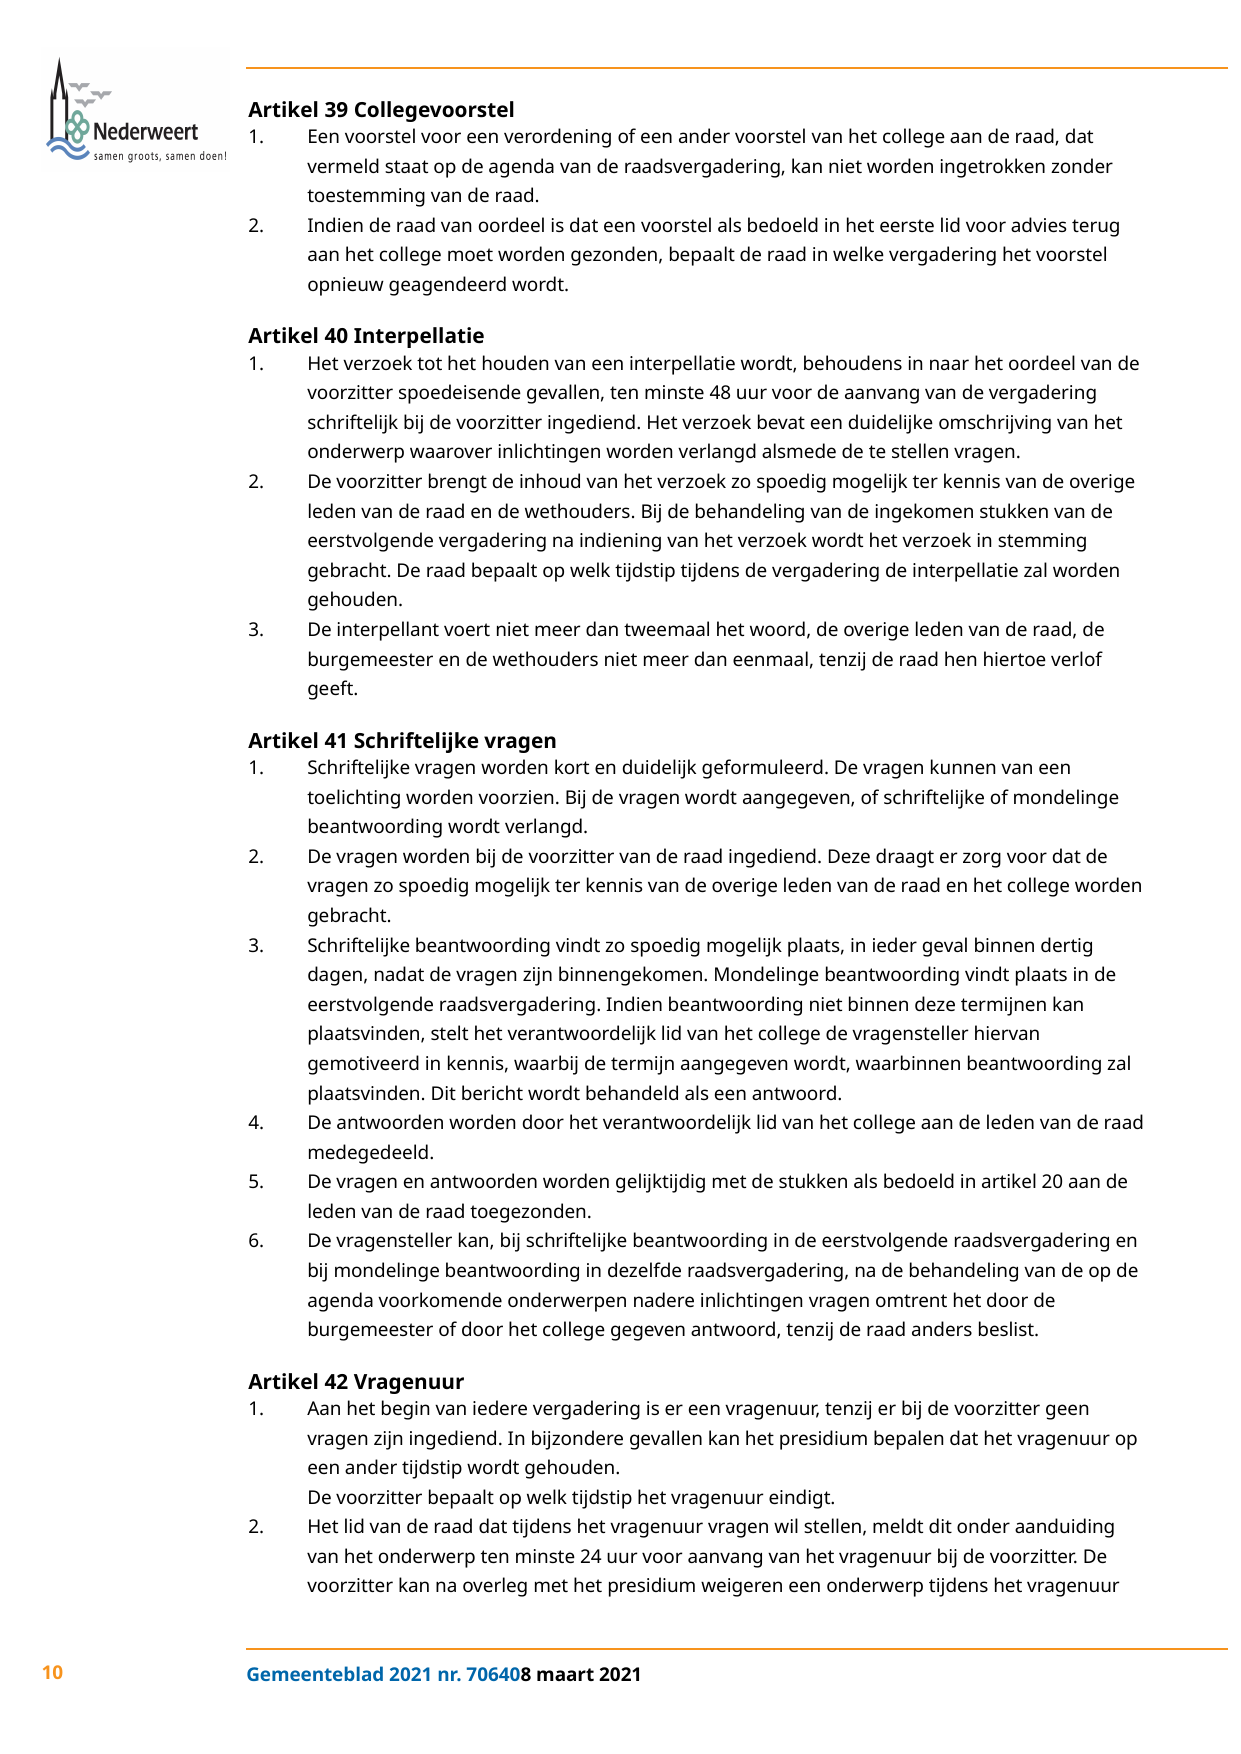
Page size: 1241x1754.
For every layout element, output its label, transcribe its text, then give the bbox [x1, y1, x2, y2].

list Het lid van de raad dat tijdens het vragenuur vragen wil stellen, meldt dit onder aanduiding van het onderwerp ten minste 24 uur voor aanvang van het vragenuur bij de voorzitter. De voorzitter kan na overleg met het presidium weigeren een onderwerp tijdens het vragenuur [248, 1513, 1152, 1598]
text Artikel 40 Interpellatie [248, 322, 1152, 350]
list Schriftelijke vragen worden kort en duidelijk geformuleerd. De vragen kunnen van een toelichting worden voorzien. Bij de vragen wordt aangegeven, of schriftelijke of mondelinge beantwoording wordt verlangd. [248, 754, 1152, 839]
list Schriftelijke beantwoording vindt zo spoedig mogelijk plaats, in ieder geval binnen dertig dagen, nadat de vragen zijn binnengekomen. Mondelinge beantwoording vindt plaats in de eerstvolgende raadsvergadering. Indien beantwoording niet binnen deze termijnen kan plaatsvinden, stelt het verantwoordelijk lid van het college de vragensteller hiervan gemotiveerd in kennis, waarbij de termijn aangegeven wordt, waarbinnen beantwoording zal plaatsvinden. Dit bericht wordt behandeld als een antwoord. [248, 932, 1152, 1105]
list Indien de raad van oordeel is dat een voorstel als bedoeld in het eerste lid voor advies terug aan het college moet worden gezonden, bepaalt de raad in welke vergadering het voorstel opnieuw geagendeerd wordt. [248, 212, 1152, 297]
list De vragen en antwoorden worden gelijktijdig met de stukken als bedoeld in artikel 20 aan de leden van de raad toegezonden. [248, 1168, 1152, 1224]
list De interpellant voert niet meer dan tweemaal het woord, de overige leden van de raad, de burgemeester en de wethouders niet meer dan eenmaal, tenzij de raad hen hiertoe verlof geeft. [248, 616, 1152, 701]
picture [41, 47, 231, 172]
text Artikel 42 Vragenuur [248, 1367, 1152, 1395]
list De voorzitter bepaalt op welk tijdstip het vragenuur eindigt. [248, 1484, 1152, 1510]
list De vragen worden bij de voorzitter van de raad ingediend. Deze draagt er zorg voor dat de vragen zo spoedig mogelijk ter kennis van de overige leden van de raad en het college worden gebracht. [248, 843, 1152, 928]
list Het verzoek tot het houden van een interpellatie wordt, behoudens in naar het oordeel van de voorzitter spoedeisende gevallen, ten minste 48 uur voor de aanvang van de vergadering schriftelijk bij de voorzitter ingediend. Het verzoek bevat een duidelijke omschrijving van het onderwerp waarover inlichtingen worden verlangd alsmede de te stellen vragen. [248, 350, 1152, 464]
text Artikel 39 Collegevoorstel [248, 95, 1152, 123]
list Een voorstel voor een verordening of een ander voorstel van het college aan de raad, dat vermeld staat op de agenda van de raadsvergadering, kan niet worden ingetrokken zonder toestemming van de raad. [248, 123, 1152, 208]
list De antwoorden worden door het verantwoordelijk lid van het college aan de leden van de raad medegedeeld. [248, 1109, 1152, 1164]
list De vragensteller kan, bij schriftelijke beantwoording in de eerstvolgende raadsvergadering en bij mondelinge beantwoording in dezelfde raadsvergadering, na de behandeling van de op de agenda voorkomende onderwerpen nadere inlichtingen vragen omtrent het door de burgemeester of door het college gegeven antwoord, tenzij de raad anders beslist. [248, 1228, 1152, 1342]
list De voorzitter brengt de inhoud van het verzoek zo spoedig mogelijk ter kennis van de overige leden van de raad en de wethouders. Bij de behandeling van de ingekomen stukken van de eerstvolgende vergadering na indiening van het verzoek wordt het verzoek in stemming gebracht. De raad bepaalt op welk tijdstip tijdens de vergadering de interpellatie zal worden gehouden. [248, 468, 1152, 612]
list Aan het begin van iedere vergadering is er een vragenuur, tenzij er bij de voorzitter geen vragen zijn ingediend. In bijzondere gevallen kan het presidium bepalen dat het vragenuur op een ander tijdstip wordt gehouden. [248, 1395, 1152, 1480]
text Artikel 41 Schriftelijke vragen [248, 726, 1152, 754]
